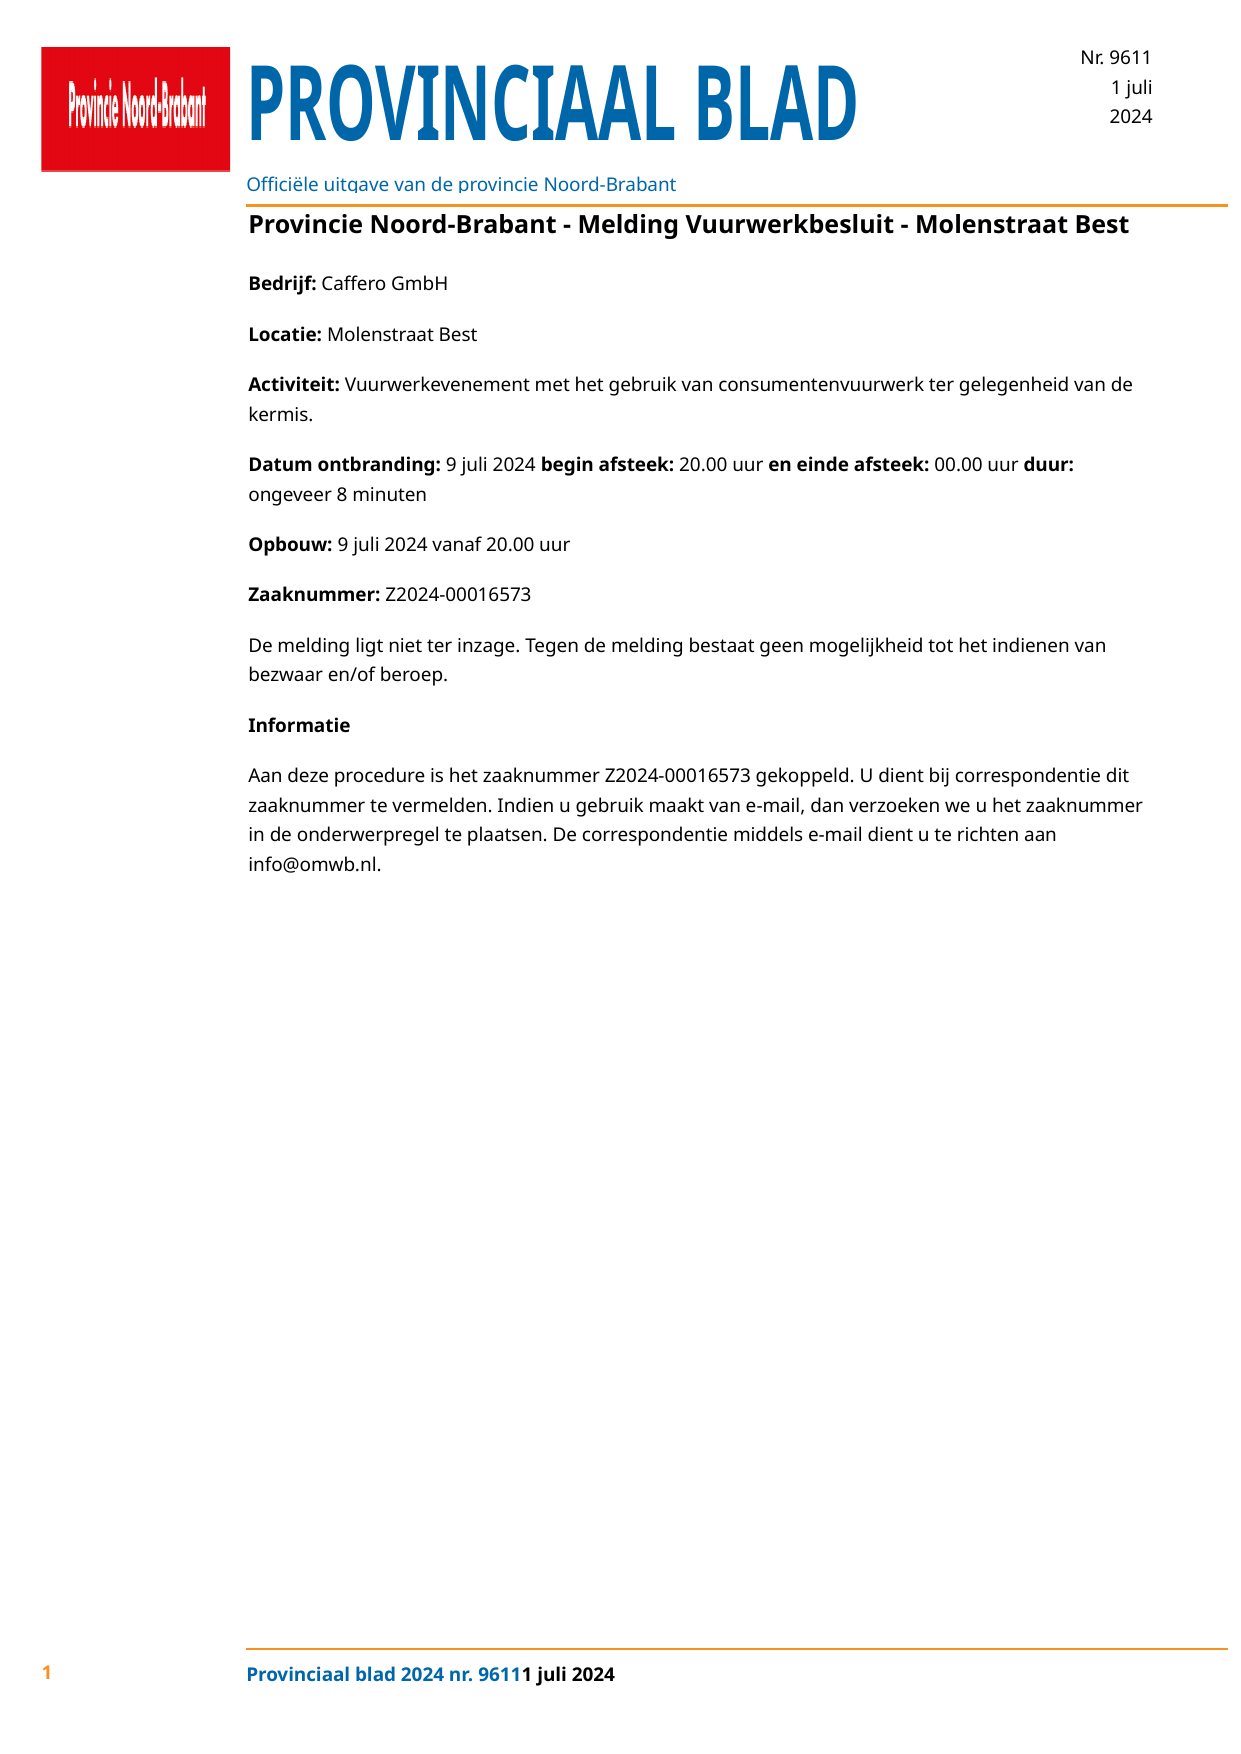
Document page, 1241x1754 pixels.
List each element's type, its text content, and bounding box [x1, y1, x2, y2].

text Datum ontbranding: 9 juli 2024 begin afsteek: 20.00 uur en einde afsteek: 00.00 uur duur: ongeveer 8 minuten [248, 451, 1152, 506]
text Locatie: Molenstraat Best [248, 321, 1152, 346]
text Opbouw: 9 juli 2024 vanaf 20.00 uur [248, 531, 1152, 557]
picture [41, 47, 231, 172]
text Informatie [248, 712, 1152, 738]
text De melding ligt niet ter inzage. Tegen de melding bestaat geen mogelijkheid tot het indienen van bezwaar en/of beroep. [248, 632, 1152, 687]
text Bedrijf: Caffero GmbH [248, 270, 1152, 296]
text Activiteit: Vuurwerkevenement met het gebruik van consumentenvuurwerk ter gelegenheid van de kermis. [248, 371, 1152, 426]
text Zaaknummer: Z2024-00016573 [248, 582, 1152, 607]
text Provincie Noord-Brabant - Melding Vuurwerkbesluit - Molenstraat Best [248, 207, 1152, 241]
text Aan deze procedure is het zaaknummer Z2024-00016573 gekoppeld. U dient bij correspondentie dit zaaknummer te vermelden. Indien u gebruik maakt van e-mail, dan verzoeken we u het zaaknummer in de onderwerpregel te plaatsen. De correspondentie middels e-mail dient u te richten aan info@omwb.nl. [248, 762, 1152, 877]
